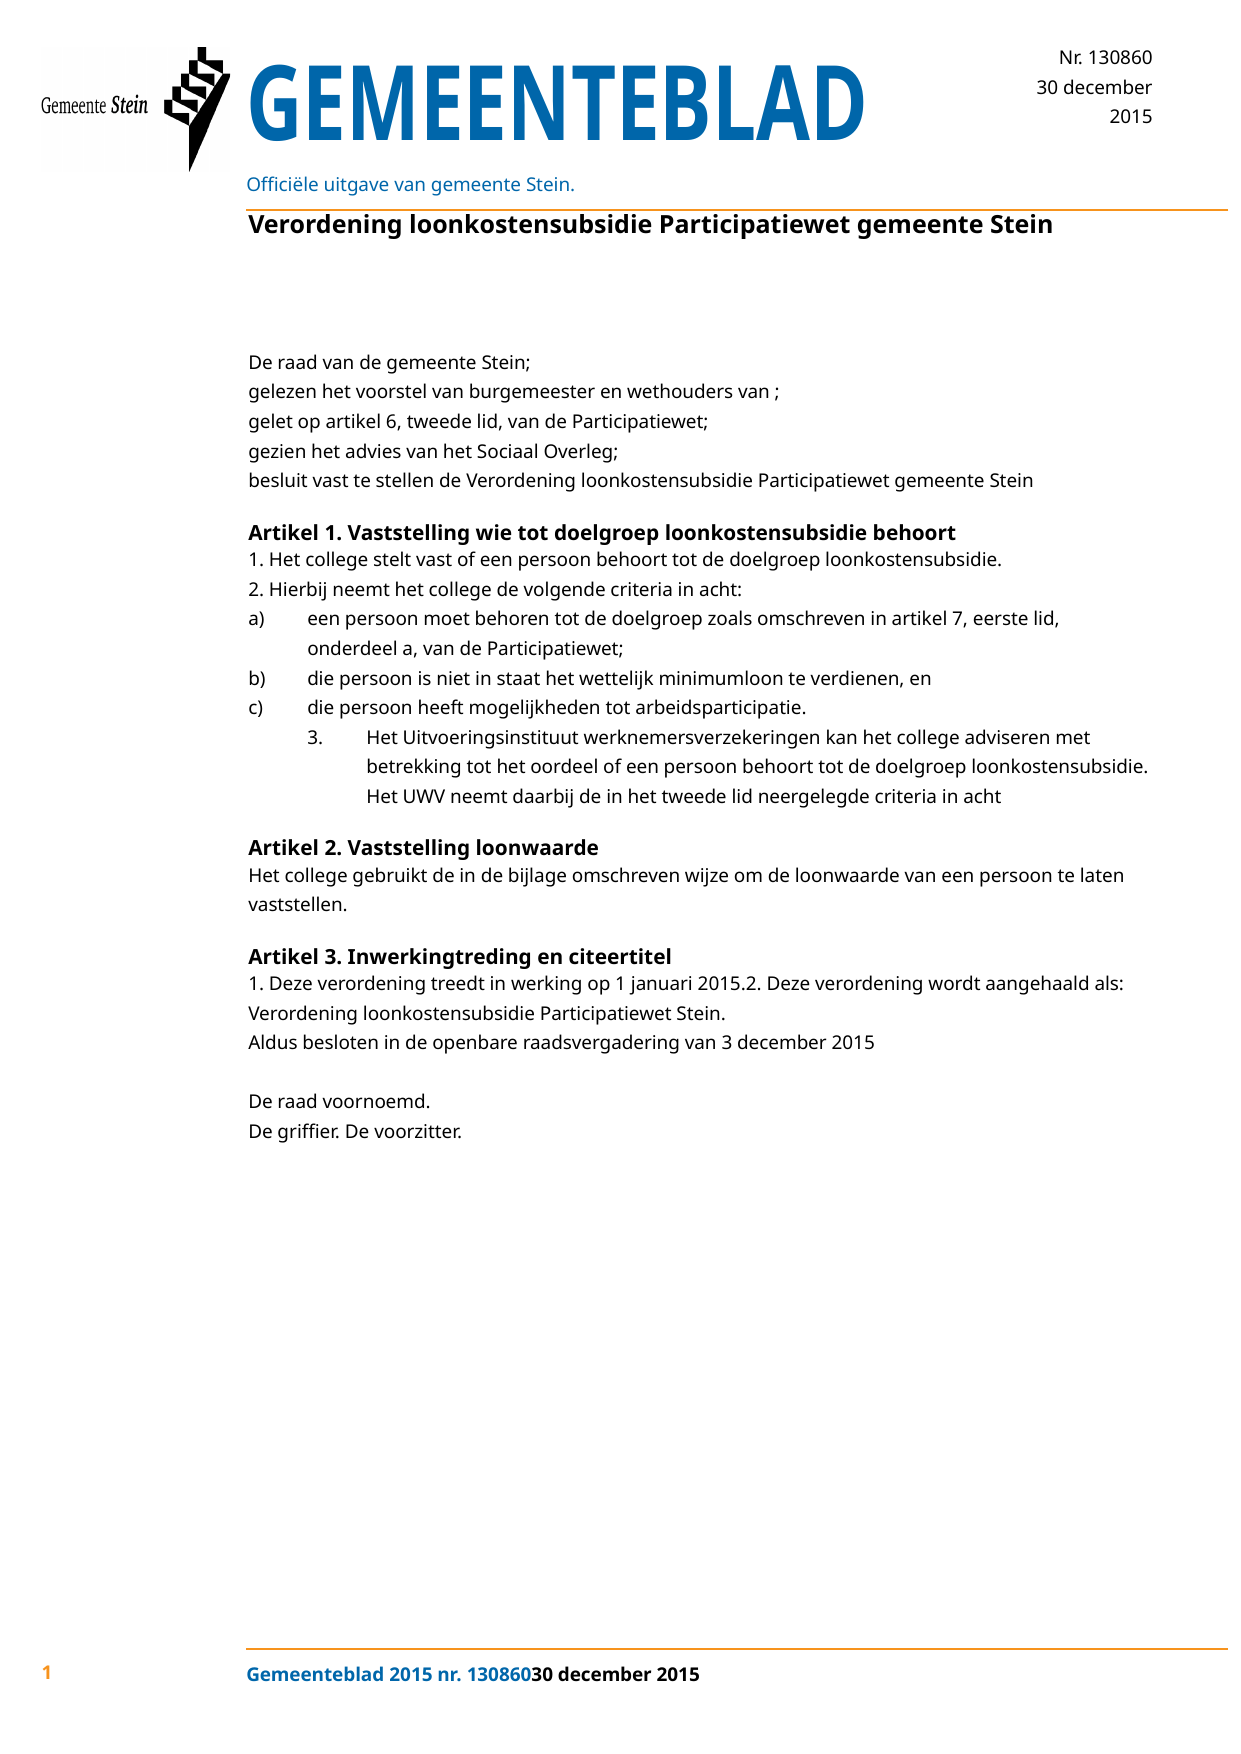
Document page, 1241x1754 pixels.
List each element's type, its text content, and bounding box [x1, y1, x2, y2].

list die persoon is niet in staat het wettelijk minimumloon te verdienen, en [248, 665, 1152, 690]
text Artikel 1. Vaststelling wie tot doelgroep loonkostensubsidie behoort [248, 518, 1152, 546]
text 1. Deze verordening treedt in werking op 1 januari 2015.2. Deze verordening wordt aangehaald als: Verordening loonkostensubsidie Participatiewet Stein. [248, 970, 1152, 1026]
list een persoon moet behoren tot de doelgroep zoals omschreven in artikel 7, eerste lid, onderdeel a, van de Participatiewet; [248, 606, 1152, 661]
text Artikel 3. Inwerkingtreding en citeertitel [248, 942, 1152, 970]
text Verordening loonkostensubsidie Participatiewet gemeente Stein [248, 211, 1152, 241]
text De raad van de gemeente Stein; [248, 349, 1152, 375]
text Het college gebruikt de in de bijlage omschreven wijze om de loonwaarde van een persoon te laten vaststellen. [248, 862, 1152, 917]
text besluit vast te stellen de Verordening loonkostensubsidie Participatiewet gemeente Stein [248, 467, 1152, 493]
list Het Uitvoeringsinstituut werknemersverzekeringen kan het college adviseren met betrekking tot het oordeel of een persoon behoort tot de doelgroep loonkostensubsidie. Het UWV neemt daarbij de in het tweede lid neergelegde criteria in acht [307, 724, 1152, 809]
text 2. Hierbij neemt het college de volgende criteria in acht: [248, 576, 1152, 602]
text 1. Het college stelt vast of een persoon behoort tot de doelgroep loonkostensubsidie. [248, 546, 1152, 572]
text De raad voornoemd. [248, 1089, 1152, 1114]
text De griffier. De voorzitter. [248, 1118, 1152, 1144]
text Aldus besloten in de openbare raadsvergadering van 3 december 2015 [248, 1029, 1152, 1055]
text Artikel 2. Vaststelling loonwaarde [248, 833, 1152, 862]
text gezien het advies van het Sociaal Overleg; [248, 438, 1152, 464]
list die persoon heeft mogelijkheden tot arbeidsparticipatie. [248, 694, 1152, 720]
text gelezen het voorstel van burgemeester en wethouders van ; [248, 379, 1152, 404]
text gelet op artikel 6, tweede lid, van de Participatiewet; [248, 408, 1152, 434]
picture [41, 47, 231, 172]
